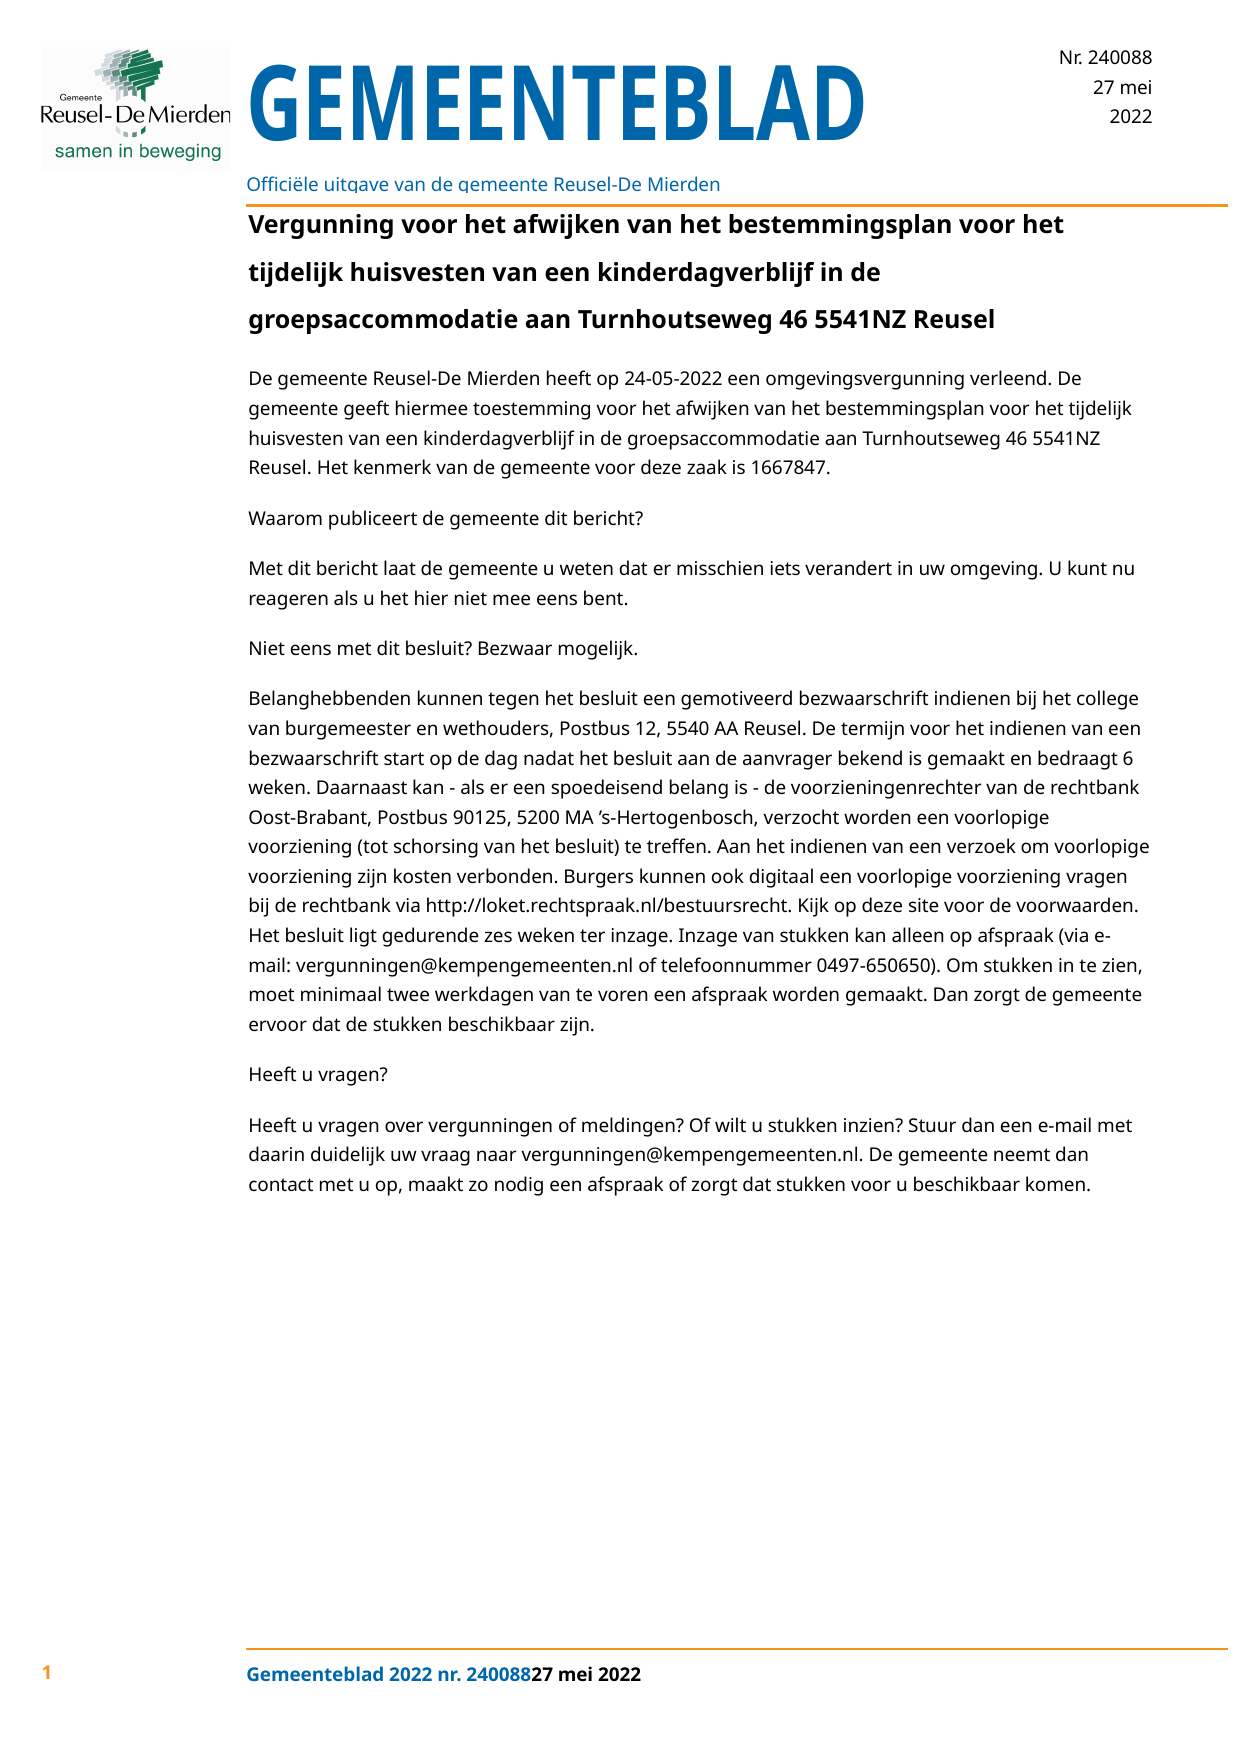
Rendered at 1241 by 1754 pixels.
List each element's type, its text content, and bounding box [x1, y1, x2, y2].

text Vergunning voor het afwijken van het bestemmingsplan voor het tijdelijk huisvesten van een kinderdagverblijf in de groepsaccommodatie aan Turnhoutseweg 46 5541NZ Reusel [248, 207, 1152, 336]
text Belanghebbenden kunnen tegen het besluit een gemotiveerd bezwaarschrift indienen bij het college van burgemeester en wethouders, Postbus 12, 5540 AA Reusel. De termijn voor het indienen van een bezwaarschrift start op de dag nadat het besluit aan de aanvrager bekend is gemaakt en bedraagt 6 weken. Daarnaast kan - als er een spoedeisend belang is - de voorzieningenrechter van de rechtbank Oost-Brabant, Postbus 90125, 5200 MA ’s-Hertogenbosch, verzocht worden een voorlopige voorziening (tot schorsing van het besluit) te treffen. Aan het indienen van een verzoek om voorlopige voorziening zijn kosten verbonden. Burgers kunnen ook digitaal een voorlopige voorziening vragen bij de rechtbank via http://loket.rechtspraak.nl/bestuursrecht. Kijk op deze site voor de voorwaarden. Het besluit ligt gedurende zes weken ter inzage. Inzage van stukken kan alleen op afspraak (via e-mail: vergunningen@kempengemeenten.nl of telefoonnummer 0497-650650). Om stukken in te zien, moet minimaal twee werkdagen van te voren een afspraak worden gemaakt. Dan zorgt de gemeente ervoor dat de stukken beschikbaar zijn. [248, 686, 1152, 1037]
text Heeft u vragen? [248, 1061, 1152, 1087]
text Niet eens met dit besluit? Bezwaar mogelijk. [248, 635, 1152, 661]
text Waarom publiceert de gemeente dit bericht? [248, 505, 1152, 530]
text Met dit bericht laat de gemeente u weten dat er misschien iets verandert in uw omgeving. U kunt nu reageren als u het hier niet mee eens bent. [248, 555, 1152, 610]
picture [41, 47, 231, 172]
text Heeft u vragen over vergunningen of meldingen? Of wilt u stukken inzien? Stuur dan een e-mail met daarin duidelijk uw vraag naar vergunningen@kempengemeenten.nl. De gemeente neemt dan contact met u op, maakt zo nodig een afspraak of zorgt dat stukken voor u beschikbaar komen. [248, 1112, 1152, 1197]
text De gemeente Reusel-De Mierden heeft op 24-05-2022 een omgevingsvergunning verleend. De gemeente geeft hiermee toestemming voor het afwijken van het bestemmingsplan voor het tijdelijk huisvesten van een kinderdagverblijf in de groepsaccommodatie aan Turnhoutseweg 46 5541NZ Reusel. Het kenmerk van de gemeente voor deze zaak is 1667847. [248, 366, 1152, 480]
